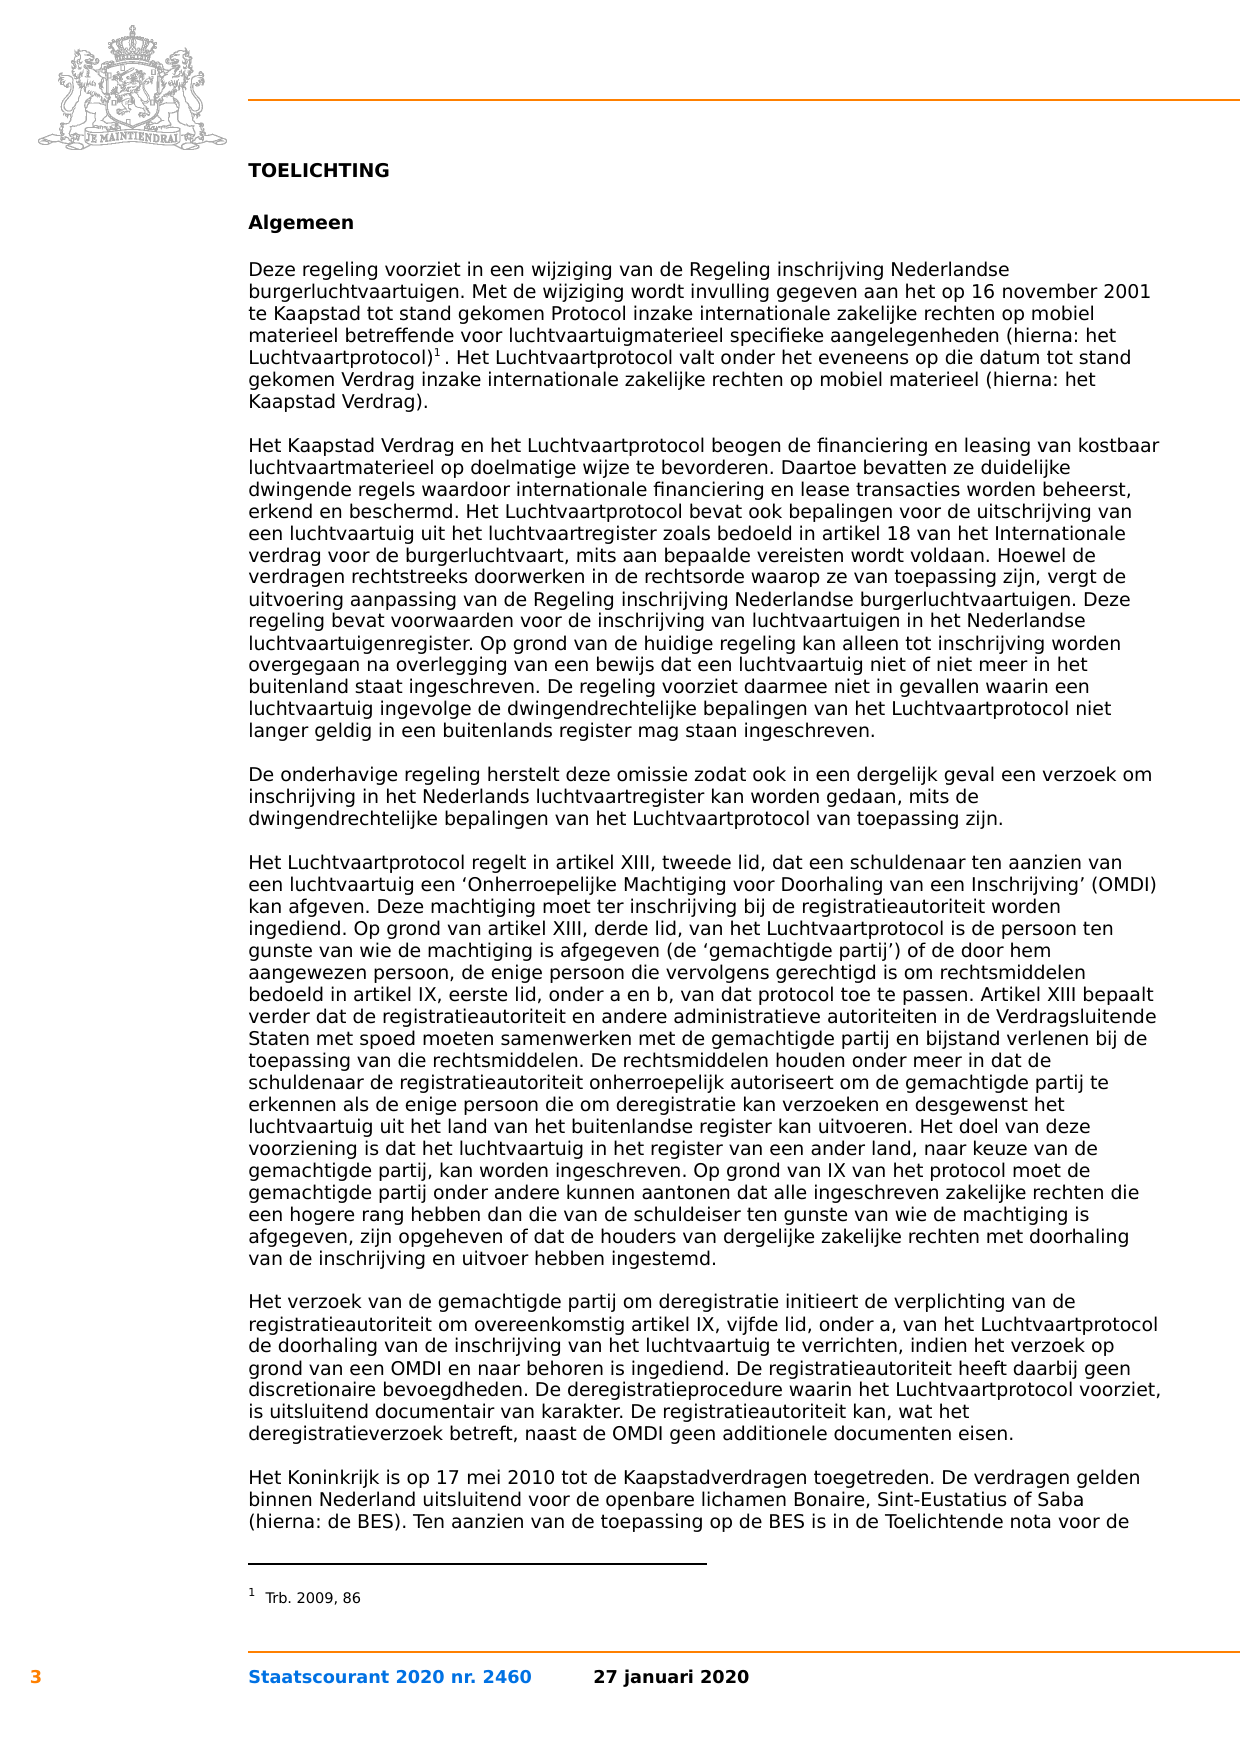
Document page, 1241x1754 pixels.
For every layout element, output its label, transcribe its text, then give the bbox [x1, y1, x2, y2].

text Het verzoek van de gemachtigde partij om deregistratie initieert de verplichting van de registratieautoriteit om overeenkomstig artikel IX, vijfde lid, onder a, van het Luchtvaartprotocol de doorhaling van de inschrijving van het luchtvaartuig te verrichten, indien het verzoek op grond van een OMDI en naar behoren is ingediend. De registratieautoriteit heeft daarbij geen discretionaire bevoegdheden. De deregistratieprocedure waarin het Luchtvaartprotocol voorziet, is uitsluitend documentair van karakter. De registratieautoriteit kan, wat het deregistratieverzoek betreft, naast de OMDI geen additionele documenten eisen. [248, 1291, 1163, 1445]
text Het Kaapstad Verdrag en het Luchtvaartprotocol beogen de financiering en leasing van kostbaar luchtvaartmaterieel op doelmatige wijze te bevorderen. Daartoe bevatten ze duidelijke dwingende regels waardoor internationale financiering en lease transacties worden beheerst, erkend en beschermd. Het Luchtvaartprotocol bevat ook bepalingen voor de uitschrijving van een luchtvaartuig uit het luchtvaartregister zoals bedoeld in artikel 18 van het Internationale verdrag voor de burgerluchtvaart, mits aan bepaalde vereisten wordt voldaan. Hoewel de verdragen rechtstreeks doorwerken in de rechtsorde waarop ze van toepassing zijn, vergt de uitvoering aanpassing van de Regeling inschrijving Nederlandse burgerluchtvaartuigen. Deze regeling bevat voorwaarden voor de inschrijving van luchtvaartuigen in het Nederlandse luchtvaartuigenregister. Op grond van de huidige regeling kan alleen tot inschrijving worden overgegaan na overlegging van een bewijs dat een luchtvaartuig niet of niet meer in het buitenland staat ingeschreven. De regeling voorziet daarmee niet in gevallen waarin een luchtvaartuig ingevolge de dwingendrechtelijke bepalingen van het Luchtvaartprotocol niet langer geldig in een buitenlands register mag staan ingeschreven. [248, 434, 1163, 742]
subtitle TOELICHTING [248, 160, 1163, 182]
text De onderhavige regeling herstelt deze omissie zodat ook in een dergelijk geval een verzoek om inschrijving in het Nederlands luchtvaartregister kan worden gedaan, mits de dwingendrechtelijke bepalingen van het Luchtvaartprotocol van toepassing zijn. [248, 764, 1163, 830]
text Het Koninkrijk is op 17 mei 2010 tot de Kaapstadverdragen toegetreden. De verdragen gelden binnen Nederland uitsluitend voor de openbare lichamen Bonaire, Sint-Eustatius of Saba (hierna: de BES). Ten aanzien van de toepassing op de BES is in de Toelichtende nota voor de [248, 1467, 1163, 1533]
subtitle Algemeen [248, 212, 1163, 234]
text Het Luchtvaartprotocol regelt in artikel XIII, tweede lid, dat een schuldenaar ten aanzien van een luchtvaartuig een ‘Onherroepelijke Machtiging voor Doorhaling van een Inschrijving’ (OMDI) kan afgeven. Deze machtiging moet ter inschrijving bij de registratieautoriteit worden ingediend. Op grond van artikel XIII, derde lid, van het Luchtvaartprotocol is de persoon ten gunste van wie de machtiging is afgegeven (de ‘gemachtigde partij’) of de door hem aangewezen persoon, de enige persoon die vervolgens gerechtigd is om rechtsmiddelen bedoeld in artikel IX, eerste lid, onder a en b, van dat protocol toe te passen. Artikel XIII bepaalt verder dat de registratieautoriteit en andere administratieve autoriteiten in de Verdragsluitende Staten met spoed moeten samenwerken met de gemachtigde partij en bijstand verlenen bij de toepassing van die rechtsmiddelen. De rechtsmiddelen houden onder meer in dat de schuldenaar de registratieautoriteit onherroepelijk autoriseert om de gemachtigde partij te erkennen als de enige persoon die om deregistratie kan verzoeken en desgewenst het luchtvaartuig uit het land van het buitenlandse register kan uitvoeren. Het doel van deze voorziening is dat het luchtvaartuig in het register van een ander land, naar keuze van de gemachtigde partij, kan worden ingeschreven. Op grond van IX van het protocol moet de gemachtigde partij onder andere kunnen aantonen dat alle ingeschreven zakelijke rechten die een hogere rang hebben dan die van de schuldeiser ten gunste van wie de machtiging is afgegeven, zijn opgeheven of dat de houders van dergelijke zakelijke rechten met doorhaling van de inschrijving en uitvoer hebben ingestemd. [248, 852, 1163, 1269]
text Deze regeling voorziet in een wijziging van de Regeling inschrijving Nederlandse burgerluchtvaartuigen. Met de wijziging wordt invulling gegeven aan het op 16 november 2001 te Kaapstad tot stand gekomen Protocol inzake internationale zakelijke rechten op mobiel materieel betreffende voor luchtvaartuigmaterieel specifieke aangelegenheden (hierna: het Luchtvaartprotocol). Het Luchtvaartprotocol valt onder het eveneens op die datum tot stand gekomen Verdrag inzake internationale zakelijke rechten op mobiel materieel (hierna: het Kaapstad Verdrag). [248, 259, 1163, 413]
picture [38, 25, 227, 150]
text Trb. 2009, 86 [248, 1586, 1163, 1608]
